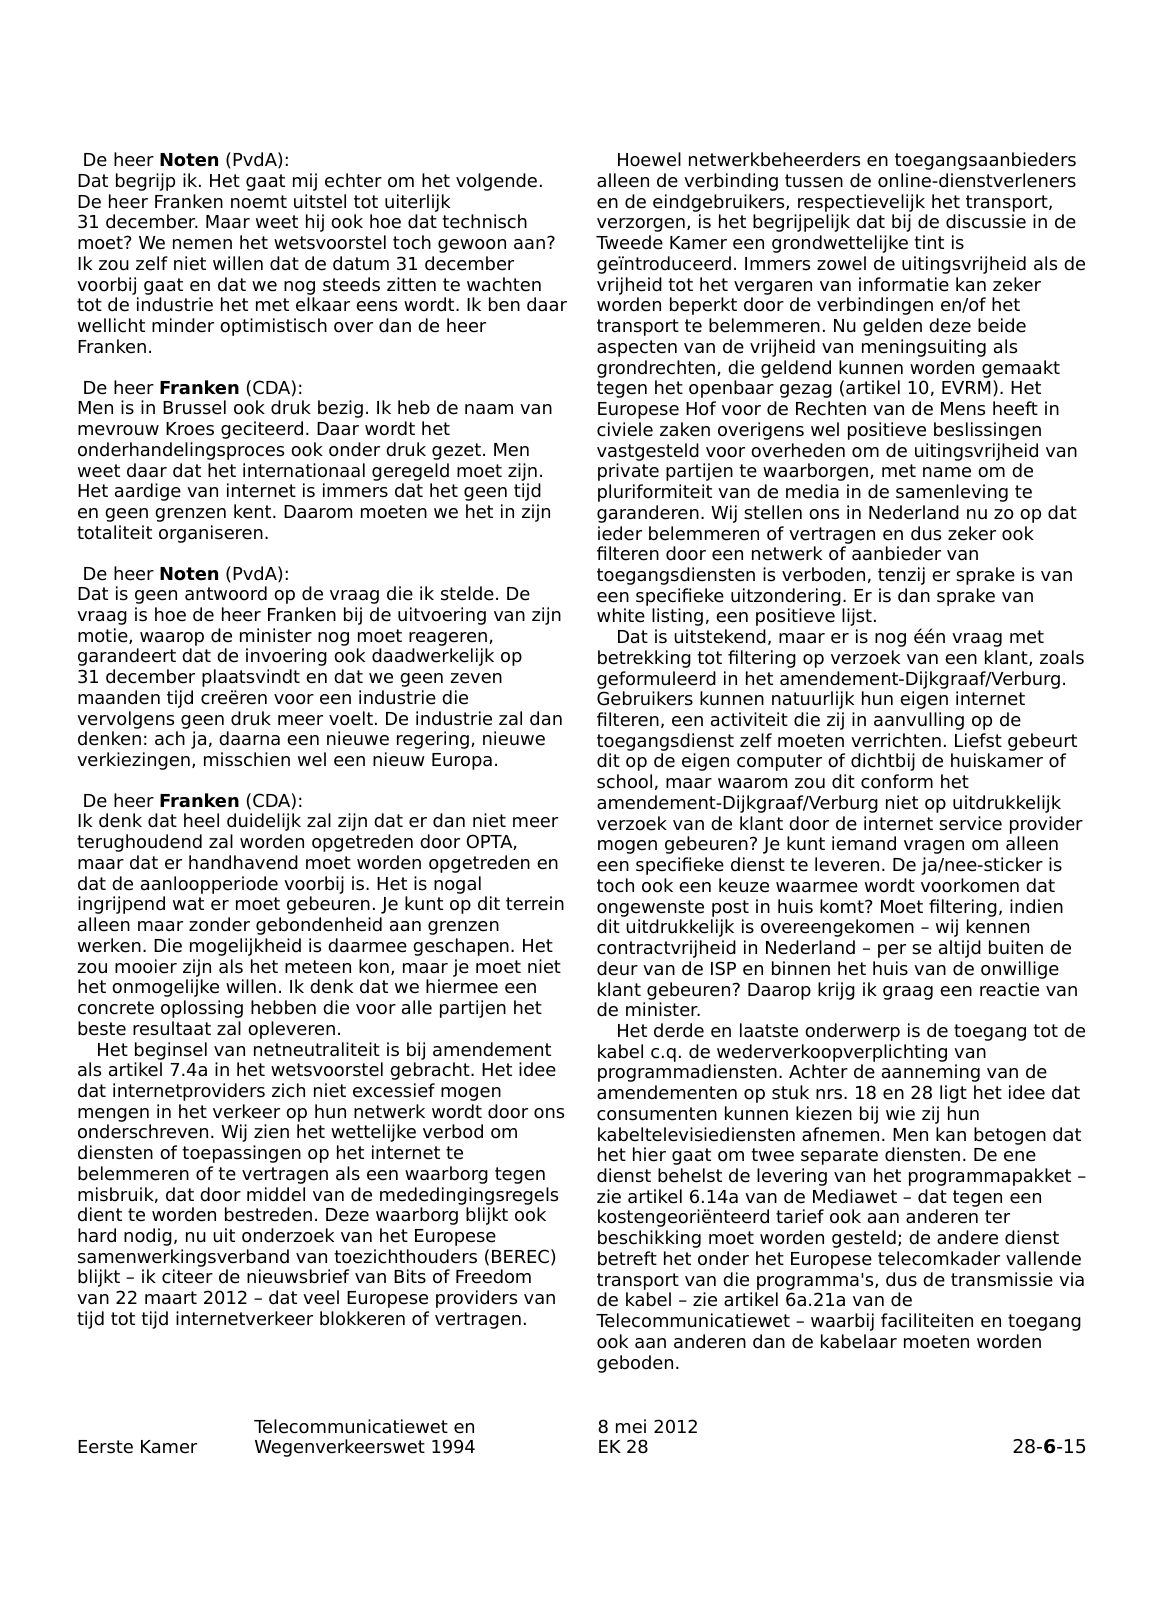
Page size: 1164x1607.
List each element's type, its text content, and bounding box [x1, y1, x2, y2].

text Dat is geen antwoord op de vraag die ik stelde. De vraag is hoe de heer Franken bij de uitvoering van zijn motie, waarop de minister nog moet reageren, garandeert dat de invoering ook daadwerkelijk op 31 december plaatsvindt en dat we geen zeven maanden tijd creëren voor een industrie die vervolgens geen druk meer voelt. De industrie zal dan denken: ach ja, daarna een nieuwe regering, nieuwe verkiezingen, misschien wel een nieuw Europa. [77, 584, 567, 771]
text Men is in Brussel ook druk bezig. Ik heb de naam van mevrouw Kroes geciteerd. Daar wordt het onderhandelingsproces ook onder druk gezet. Men weet daar dat het internationaal geregeld moet zijn. Het aardige van internet is immers dat het geen tijd en geen grenzen kent. Daarom moeten we het in zijn totaliteit organiseren. [77, 398, 567, 543]
text Hoewel netwerkbeheerders en toegangsaanbieders alleen de verbinding tussen de online-dienstverleners en de eindgebruikers, respectievelijk het transport, verzorgen, is het begrijpelijk dat bij de discussie in de Tweede Kamer een grondwettelijke tint is geïntroduceerd. Immers zowel de uitingsvrijheid als de vrijheid tot het vergaren van informatie kan zeker worden beperkt door de verbindingen en/of het transport te belemmeren. Nu gelden deze beide aspecten van de vrijheid van meningsuiting als grondrechten, die geldend kunnen worden gemaakt tegen het openbaar gezag (artikel 10, EVRM). Het Europese Hof voor de Rechten van de Mens heeft in civiele zaken overigens wel positieve beslissingen vastgesteld voor overheden om de uitingsvrijheid van private partijen te waarborgen, met name om de pluriformiteit van de media in de samenleving te garanderen. Wij stellen ons in Nederland nu zo op dat ieder belemmeren of vertragen en dus zeker ook filteren door een netwerk of aanbieder van toegangsdiensten is verboden, tenzij er sprake is van een specifieke uitzondering. Er is dan sprake van white listing, een positieve lijst. [596, 150, 1087, 627]
text De heer Franken (CDA): [77, 377, 567, 398]
text De heer Franken (CDA): [77, 791, 567, 811]
text Het derde en laatste onderwerp is de toegang tot de kabel c.q. de wederverkoopverplichting van programmadiensten. Achter de aanneming van de amendementen op stuk nrs. 18 en 28 ligt het idee dat consumenten kunnen kiezen bij wie zij hun kabeltelevisiediensten afnemen. Men kan betogen dat het hier gaat om twee separate diensten. De ene dienst behelst de levering van het programmapakket – zie artikel 6.14a van de Mediawet – dat tegen een kostengeoriënteerd tarief ook aan anderen ter beschikking moet worden gesteld; de andere dienst betreft het onder het Europese telecomkader vallende transport van die programma's, dus de transmissie via de kabel – zie artikel 6a.21a van de Telecommunicatiewet – waarbij faciliteiten en toegang ook aan anderen dan de kabelaar moeten worden geboden. [596, 1021, 1087, 1373]
text Dat is uitstekend, maar er is nog één vraag met betrekking tot filtering op verzoek van een klant, zoals geformuleerd in het amendement-Dijkgraaf/Verburg. Gebruikers kunnen natuurlijk hun eigen internet filteren, een activiteit die zij in aanvulling op de toegangsdienst zelf moeten verrichten. Liefst gebeurt dit op de eigen computer of dichtbij de huiskamer of school, maar waarom zou dit conform het amendement-Dijkgraaf/Verburg niet op uitdrukkelijk verzoek van de klant door de internet service provider mogen gebeuren? Je kunt iemand vragen om alleen een specifieke dienst te leveren. De ja/nee-sticker is toch ook een keuze waarmee wordt voorkomen dat ongewenste post in huis komt? Moet filtering, indien dit uitdrukkelijk is overeengekomen – wij kennen contractvrijheid in Nederland – per se altijd buiten de deur van de ISP en binnen het huis van de onwillige klant gebeuren? Daarop krijg ik graag een reactie van de minister. [596, 627, 1087, 1021]
text Het beginsel van netneutraliteit is bij amendement als artikel 7.4a in het wetsvoorstel gebracht. Het idee dat internetproviders zich niet excessief mogen mengen in het verkeer op hun netwerk wordt door ons onderschreven. Wij zien het wettelijke verbod om diensten of toepassingen op het internet te belemmeren of te vertragen als een waarborg tegen misbruik, dat door middel van de mededingingsregels dient te worden bestreden. Deze waarborg blijkt ook hard nodig, nu uit onderzoek van het Europese samenwerkingsverband van toezichthouders (BEREC) blijkt – ik citeer de nieuwsbrief van Bits of Freedom van 22 maart 2012 – dat veel Europese providers van tijd tot tijd internetverkeer blokkeren of vertragen. [77, 1039, 567, 1329]
text Ik denk dat heel duidelijk zal zijn dat er dan niet meer terughoudend zal worden opgetreden door OPTA, maar dat er handhavend moet worden opgetreden en dat de aanloopperiode voorbij is. Het is nogal ingrijpend wat er moet gebeuren. Je kunt op dit terrein alleen maar zonder gebondenheid aan grenzen werken. Die mogelijkheid is daarmee geschapen. Het zou mooier zijn als het meteen kon, maar je moet niet het onmogelijke willen. Ik denk dat we hiermee een concrete oplossing hebben die voor alle partijen het beste resultaat zal opleveren. [77, 811, 567, 1039]
text Dat begrijp ik. Het gaat mij echter om het volgende. De heer Franken noemt uitstel tot uiterlijk 31 december. Maar weet hij ook hoe dat technisch moet? We nemen het wetsvoorstel toch gewoon aan? Ik zou zelf niet willen dat de datum 31 december voorbij gaat en dat we nog steeds zitten te wachten tot de industrie het met elkaar eens wordt. Ik ben daar wellicht minder optimistisch over dan de heer Franken. [77, 171, 567, 357]
text De heer Noten (PvdA): [77, 150, 567, 171]
text De heer Noten (PvdA): [77, 563, 567, 584]
